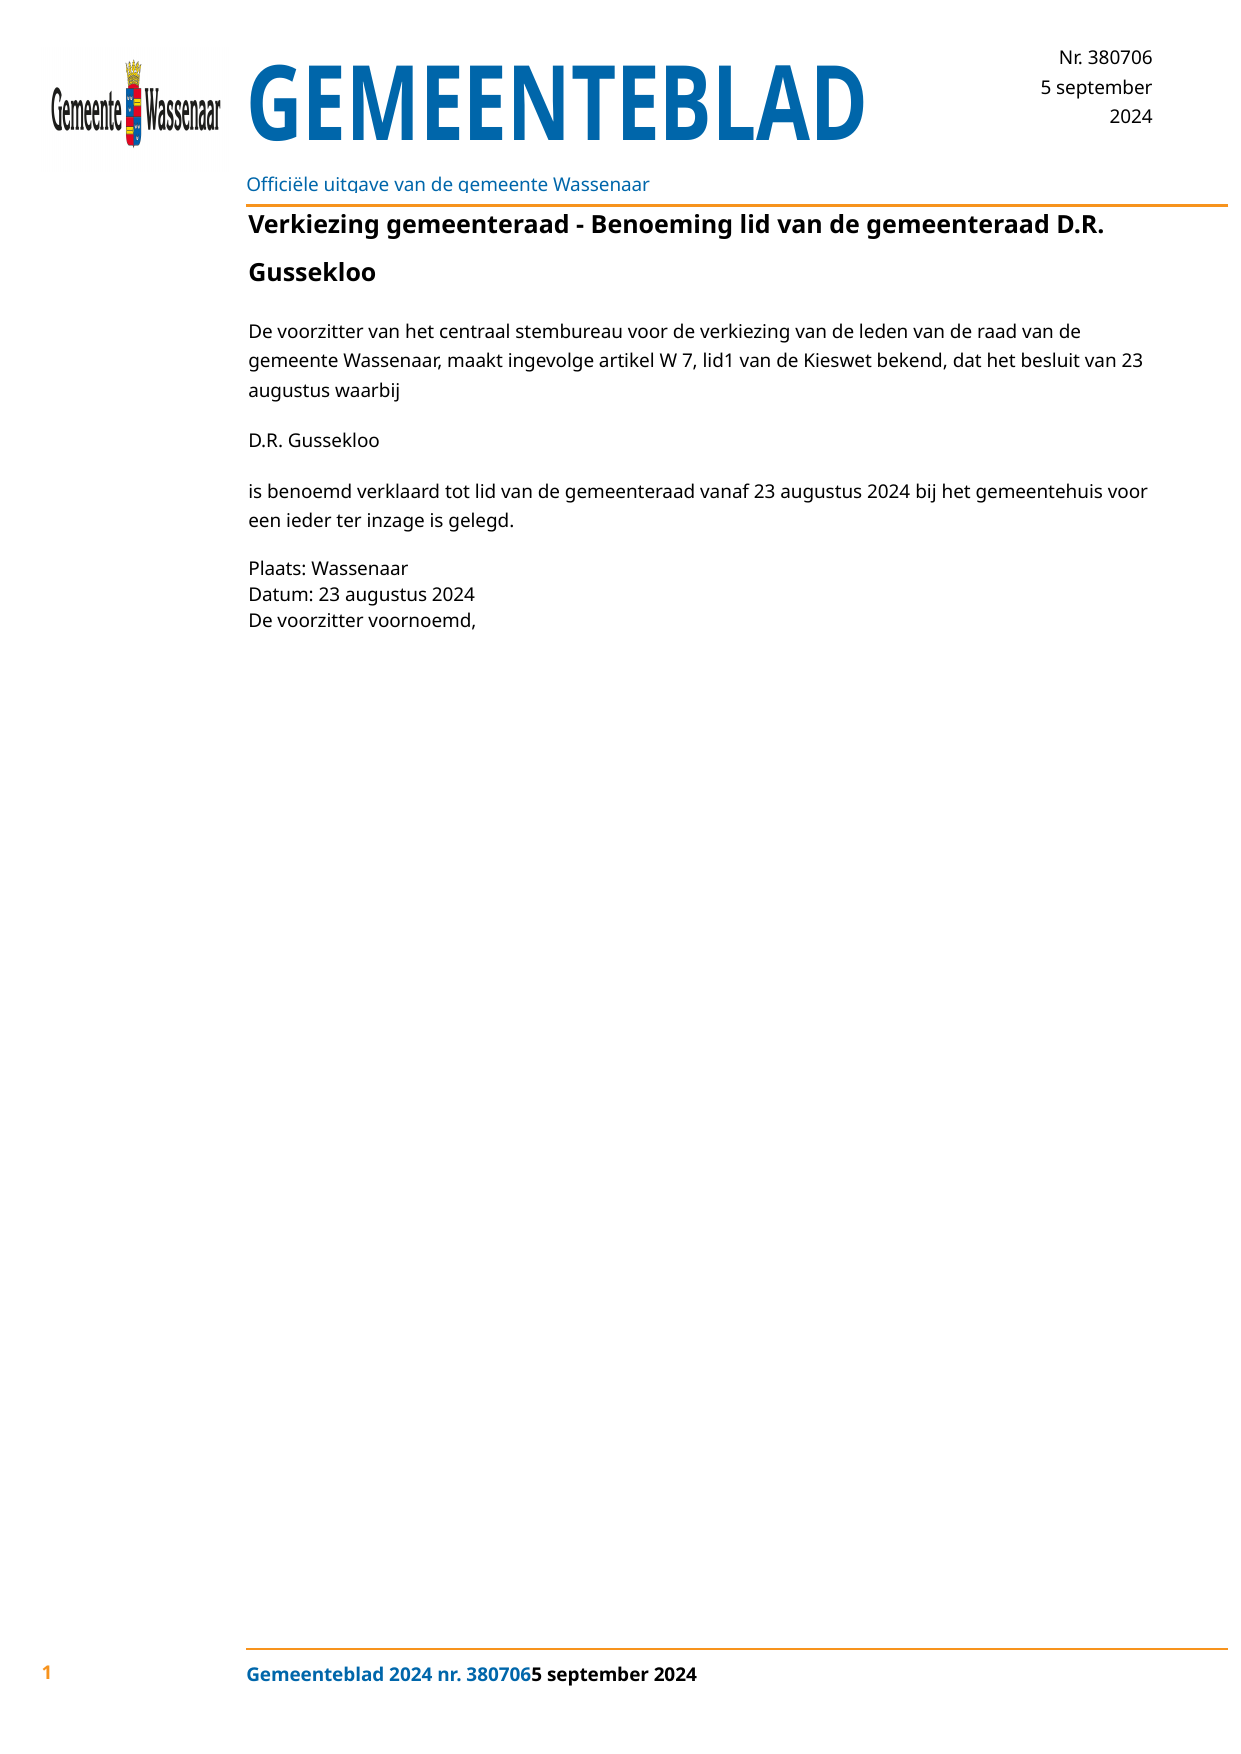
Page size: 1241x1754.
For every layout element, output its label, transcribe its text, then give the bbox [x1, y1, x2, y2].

text Datum: 23 augustus 2024 [248, 581, 1152, 607]
text De voorzitter van het centraal stembureau voor de verkiezing van de leden van de raad van de gemeente Wassenaar, maakt ingevolge artikel W 7, lid1 van de Kieswet bekend, dat het besluit van 23 augustus waarbij [248, 318, 1152, 403]
text is benoemd verklaard tot lid van de gemeenteraad vanaf 23 augustus 2024 bij het gemeentehuis voor een ieder ter inzage is gelegd. [248, 478, 1152, 533]
picture [41, 47, 231, 172]
text D.R. Gussekloo [248, 427, 1152, 453]
text Plaats: Wassenaar [248, 555, 1152, 581]
text Verkiezing gemeenteraad - Benoeming lid van de gemeenteraad D.R. Gussekloo [248, 207, 1152, 288]
text De voorzitter voornoemd, [248, 607, 1152, 632]
